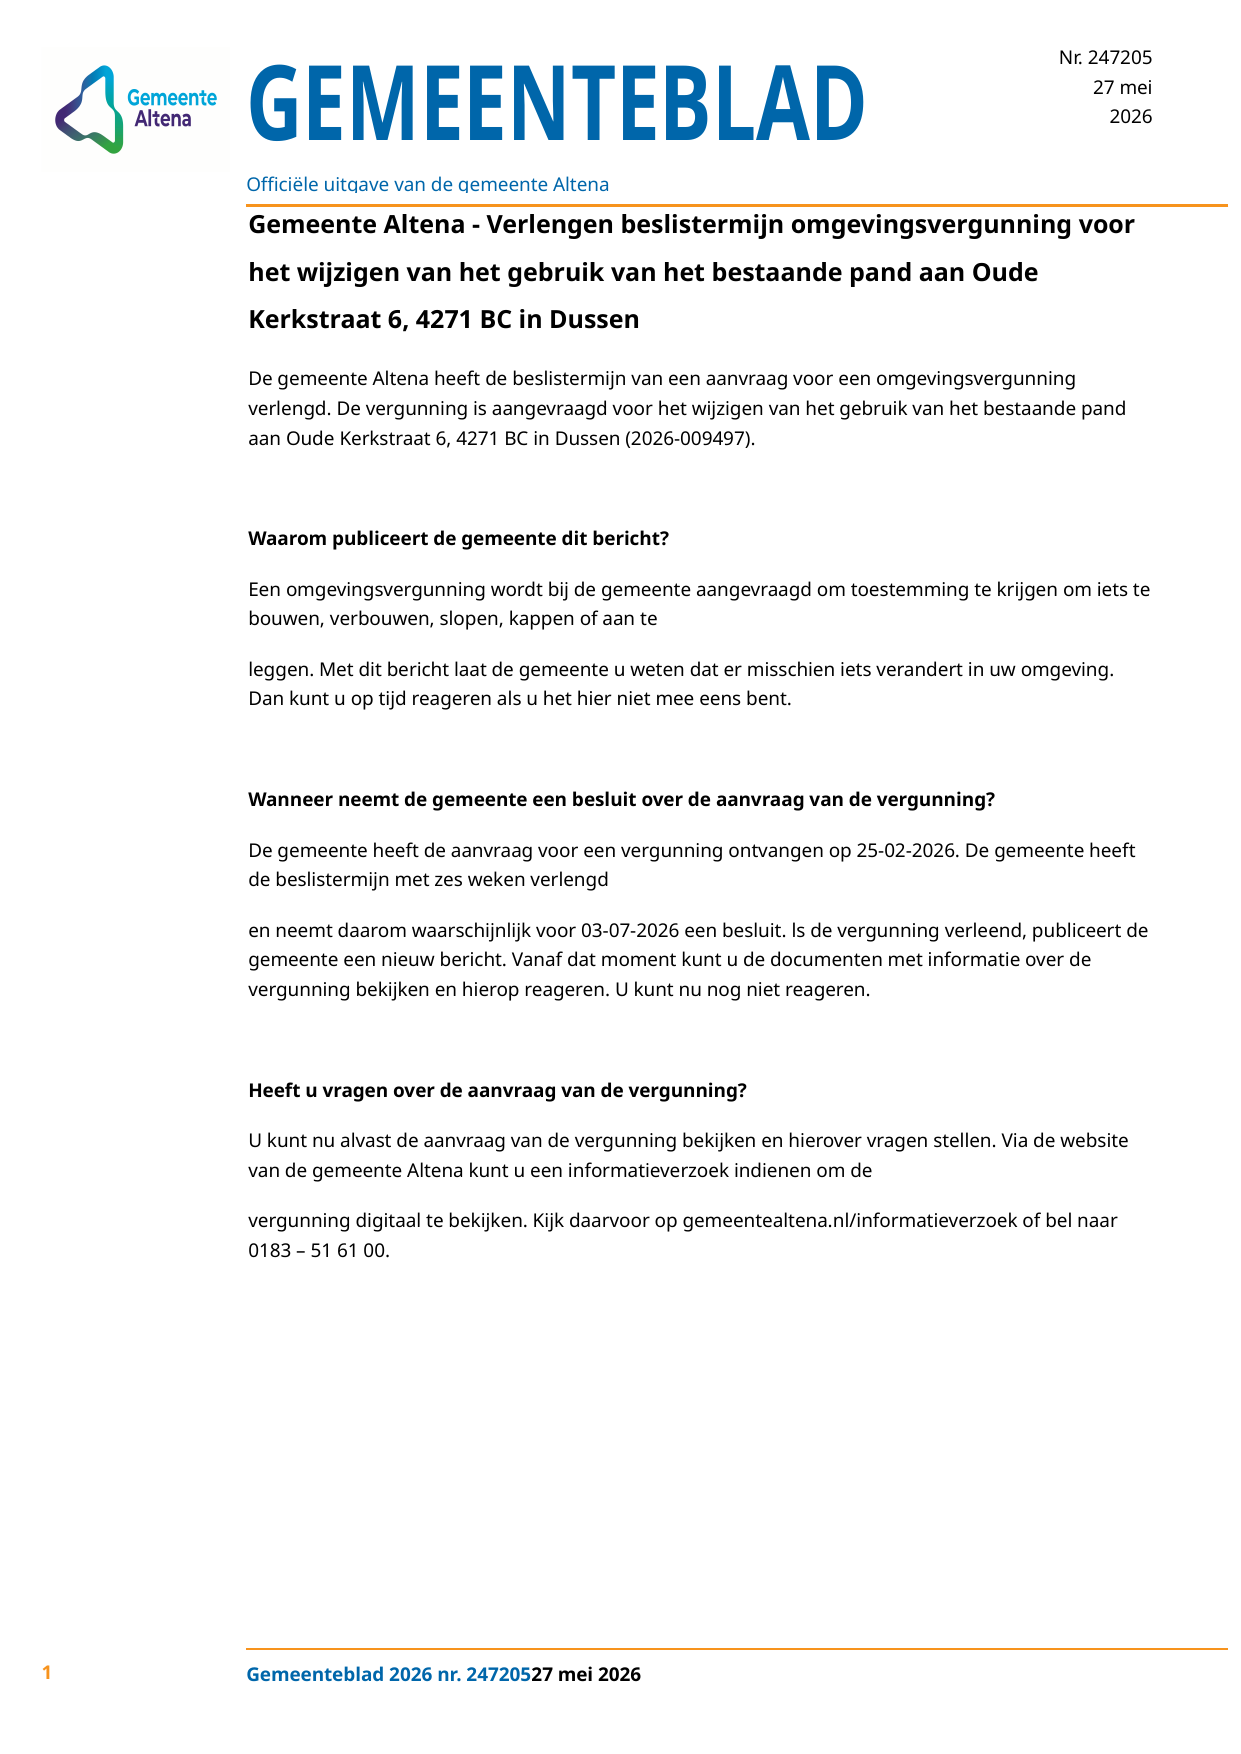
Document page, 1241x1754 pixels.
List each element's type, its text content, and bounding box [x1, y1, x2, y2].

text Gemeente Altena - Verlengen beslistermijn omgevingsvergunning voor het wijzigen van het gebruik van het bestaande pand aan Oude Kerkstraat 6, 4271 BC in Dussen [248, 207, 1152, 336]
text Heeft u vragen over de aanvraag van de vergunning? [248, 1077, 1152, 1102]
text leggen. Met dit bericht laat de gemeente u weten dat er misschien iets verandert in uw omgeving. Dan kunt u op tijd reageren als u het hier niet mee eens bent. [248, 656, 1152, 711]
text Waarom publiceert de gemeente dit bericht? [248, 526, 1152, 551]
text De gemeente heeft de aanvraag voor een vergunning ontvangen op 25-02-2026. De gemeente heeft de beslistermijn met zes weken verlengd [248, 837, 1152, 892]
text Een omgevingsvergunning wordt bij de gemeente aangevraagd om toestemming te krijgen om iets te bouwen, verbouwen, slopen, kappen of aan te [248, 576, 1152, 631]
text De gemeente Altena heeft de beslistermijn van een aanvraag voor een omgevingsvergunning verlengd. De vergunning is aangevraagd voor het wijzigen van het gebruik van het bestaande pand aan Oude Kerkstraat 6, 4271 BC in Dussen (2026-009497). [248, 366, 1152, 450]
text Wanneer neemt de gemeente een besluit over de aanvraag van de vergunning? [248, 786, 1152, 812]
text vergunning digitaal te bekijken. Kijk daarvoor op gemeentealtena.nl/informatieverzoek of bel naar 0183 – 51 61 00. [248, 1207, 1152, 1262]
picture [41, 47, 231, 172]
text U kunt nu alvast de aanvraag van de vergunning bekijken en hierover vragen stellen. Via de website van de gemeente Altena kunt u een informatieverzoek indienen om de [248, 1127, 1152, 1182]
text en neemt daarom waarschijnlijk voor 03-07-2026 een besluit. ls de vergunning verleend, publiceert de gemeente een nieuw bericht. Vanaf dat moment kunt u de documenten met informatie over de vergunning bekijken en hierop reageren. U kunt nu nog niet reageren. [248, 917, 1152, 1002]
